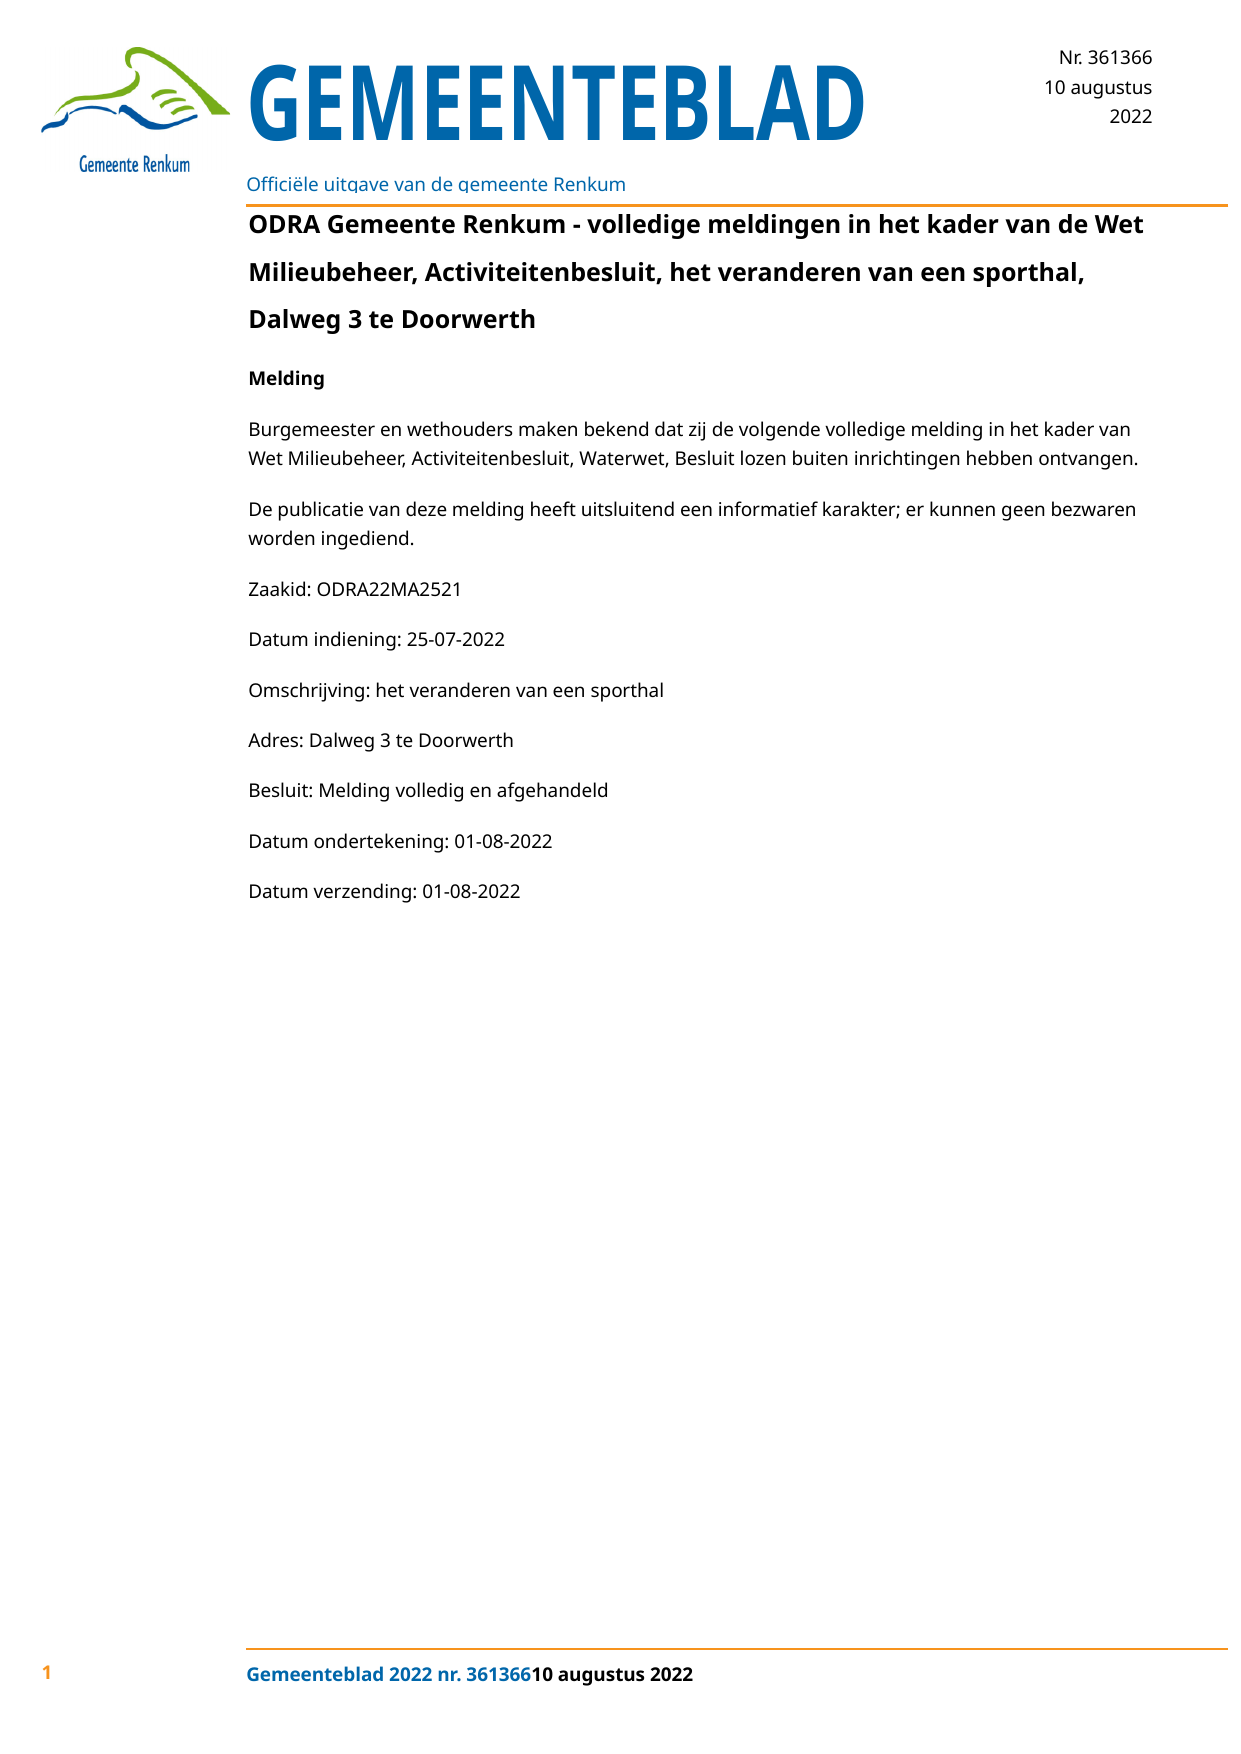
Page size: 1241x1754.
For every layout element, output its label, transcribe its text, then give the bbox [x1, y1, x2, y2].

text Omschrijving: het veranderen van een sporthal [248, 677, 1152, 702]
text Datum verzending: 01-08-2022 [248, 878, 1152, 904]
picture [41, 47, 231, 172]
text Adres: Dalweg 3 te Doorwerth [248, 727, 1152, 753]
text ODRA Gemeente Renkum - volledige meldingen in het kader van de Wet Milieubeheer, Activiteitenbesluit, het veranderen van een sporthal, Dalweg 3 te Doorwerth [248, 207, 1152, 336]
text Besluit: Melding volledig en afgehandeld [248, 778, 1152, 803]
text Zaakid: ODRA22MA2521 [248, 576, 1152, 602]
text Melding [248, 366, 1152, 391]
text Burgemeester en wethouders maken bekend dat zij de volgende volledige melding in het kader van Wet Milieubeheer, Activiteitenbesluit, Waterwet, Besluit lozen buiten inrichtingen hebben ontvangen. [248, 416, 1152, 471]
text Datum indiening: 25-07-2022 [248, 626, 1152, 652]
text Datum ondertekening: 01-08-2022 [248, 828, 1152, 854]
text De publicatie van deze melding heeft uitsluitend een informatief karakter; er kunnen geen bezwaren worden ingediend. [248, 496, 1152, 551]
